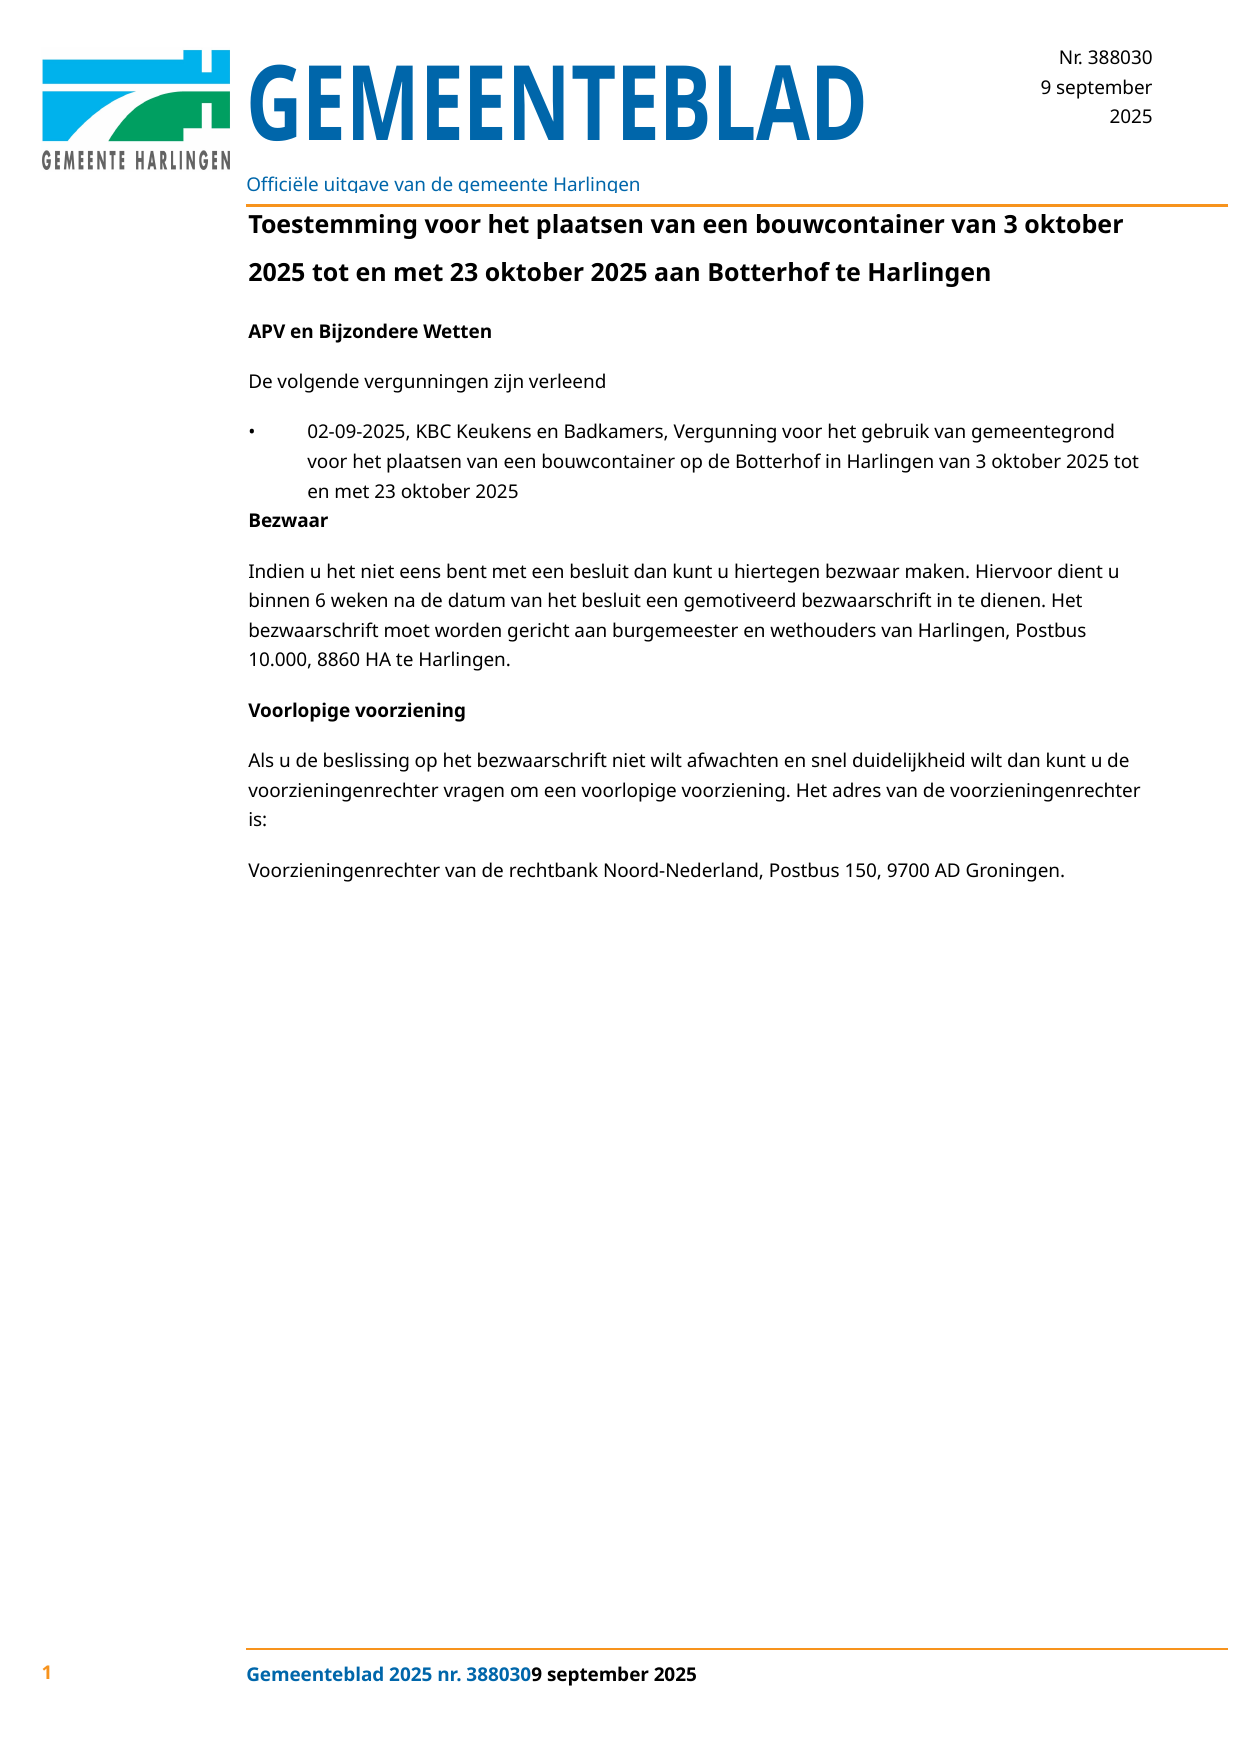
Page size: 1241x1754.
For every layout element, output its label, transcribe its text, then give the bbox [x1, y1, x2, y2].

text Als u de beslissing op het bezwaarschrift niet wilt afwachten en snel duidelijkheid wilt dan kunt u de voorzieningenrechter vragen om een voorlopige voorziening. Het adres van de voorzieningenrechter is: [248, 747, 1152, 832]
text Voorlopige voorziening [248, 697, 1152, 723]
list 02-09-2025, KBC Keukens en Badkamers, Vergunning voor het gebruik van gemeentegrond voor het plaatsen van een bouwcontainer op de Botterhof in Harlingen van 3 oktober 2025 tot en met 23 oktober 2025 [248, 419, 1152, 504]
picture [41, 47, 231, 172]
text De volgende vergunningen zijn verleend [248, 368, 1152, 394]
text APV en Bijzondere Wetten [248, 318, 1152, 344]
text Toestemming voor het plaatsen van een bouwcontainer van 3 oktober 2025 tot en met 23 oktober 2025 aan Botterhof te Harlingen [248, 207, 1152, 288]
text Indien u het niet eens bent met een besluit dan kunt u hiertegen bezwaar maken. Hiervoor dient u binnen 6 weken na de datum van het besluit een gemotiveerd bezwaarschrift in te dienen. Het bezwaarschrift moet worden gericht aan burgemeester en wethouders van Harlingen, Postbus 10.000, 8860 HA te Harlingen. [248, 558, 1152, 672]
text Voorzieningenrechter van de rechtbank Noord-Nederland, Postbus 150, 9700 AD Groningen. [248, 857, 1152, 883]
text Bezwaar [248, 507, 1152, 533]
